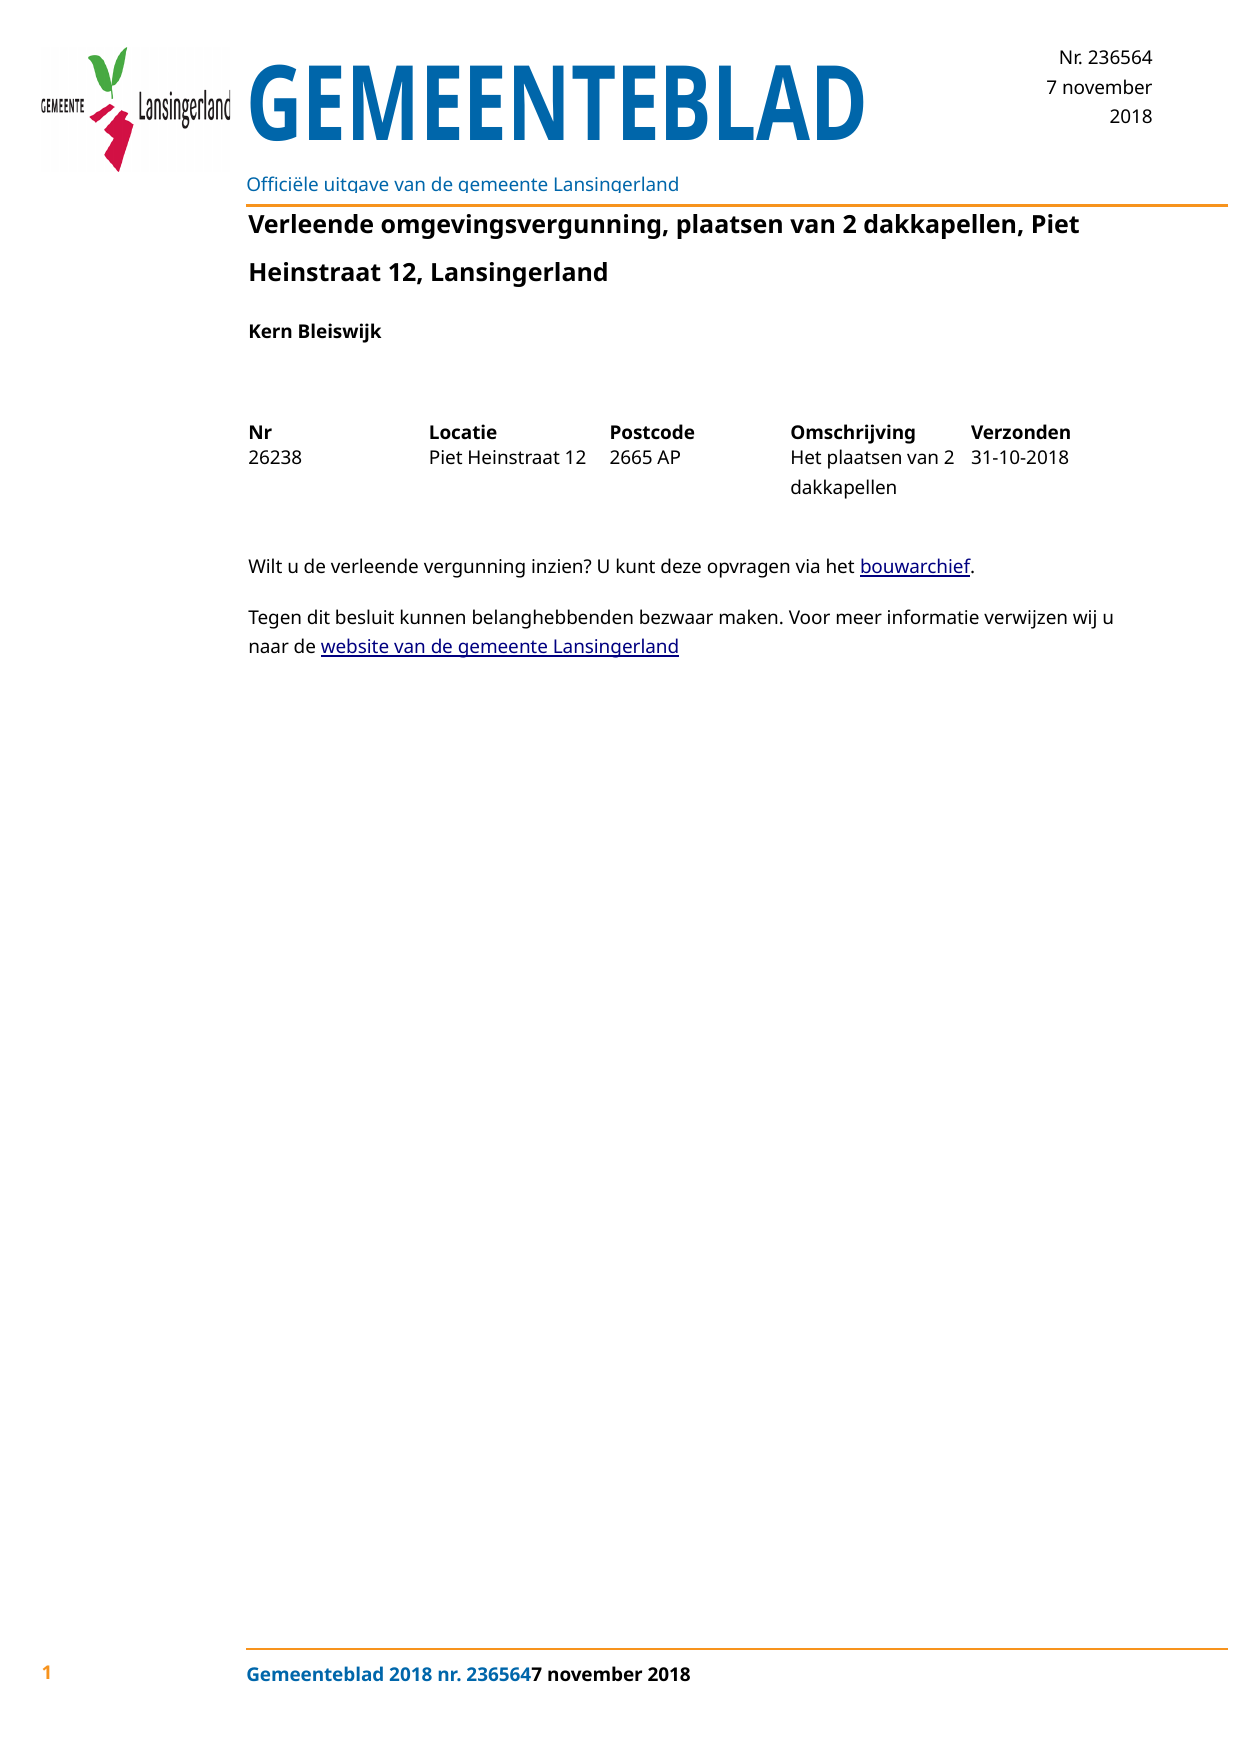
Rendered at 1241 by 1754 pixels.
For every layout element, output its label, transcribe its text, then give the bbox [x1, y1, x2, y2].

table_cell 2665 AP [609, 445, 790, 500]
table_header Verzonden [971, 419, 1152, 444]
table_cell 31-10-2018 [971, 445, 1152, 500]
table_header Nr [248, 419, 429, 444]
table_cell Het plaatsen van 2 dakkapellen [790, 445, 971, 500]
text Tegen dit besluit kunnen belanghebbenden bezwaar maken. Voor meer informatie verwijzen wij u naar de website van de gemeente Lansingerland [248, 604, 1152, 659]
table_header Locatie [429, 419, 609, 444]
text Wilt u de verleende vergunning inzien? U kunt deze opvragen via het bouwarchief. [248, 553, 1152, 579]
text Kern Bleiswijk [248, 318, 1152, 344]
text Verleende omgevingsvergunning, plaatsen van 2 dakkapellen, Piet Heinstraat 12, Lansingerland [248, 207, 1152, 288]
table_cell Piet Heinstraat 12 [429, 445, 609, 500]
table_cell 26238 [248, 445, 429, 500]
table_header Omschrijving [790, 419, 971, 444]
picture [41, 47, 231, 172]
table_header Postcode [609, 419, 790, 444]
